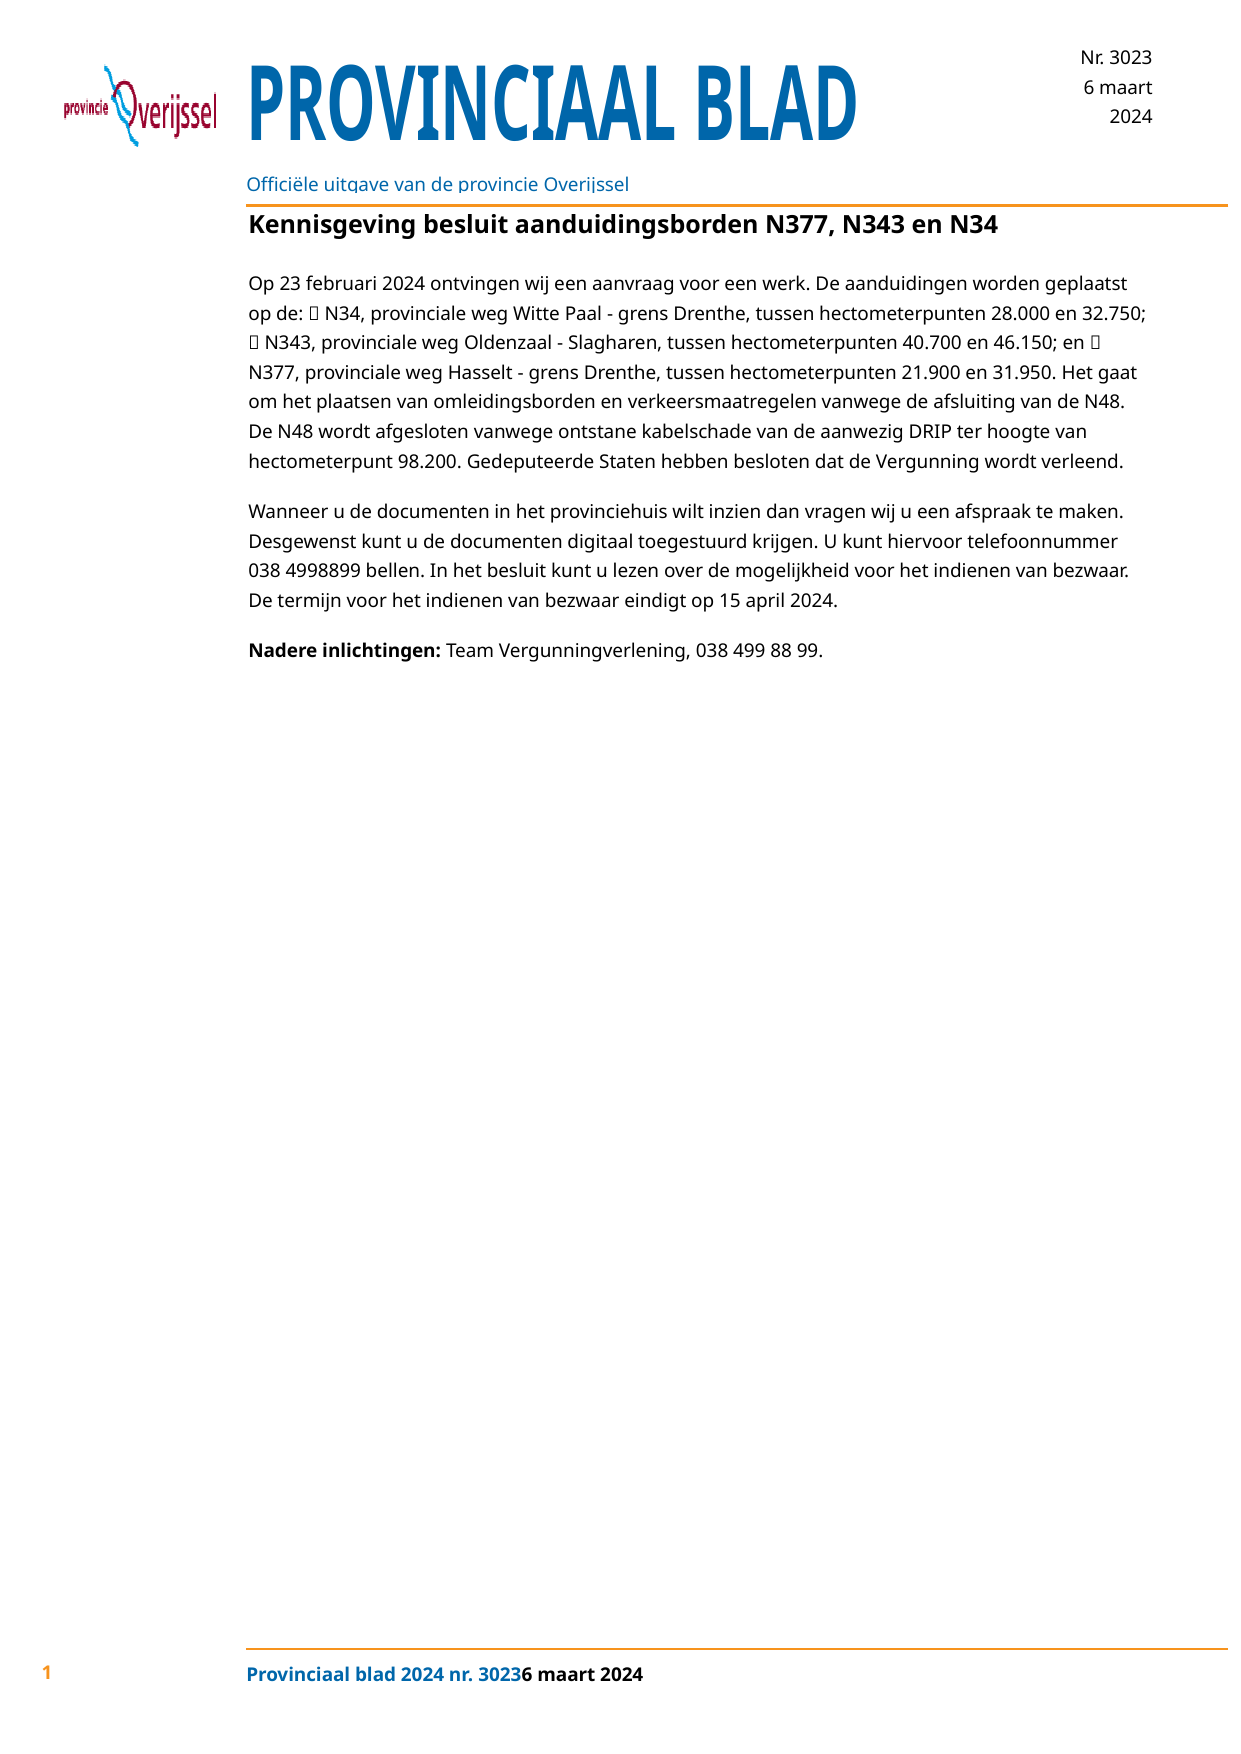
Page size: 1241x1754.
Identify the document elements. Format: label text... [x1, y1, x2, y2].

text Op 23 februari 2024 ontvingen wij een aanvraag voor een werk. De aanduidingen worden geplaatst op de:  N34, provinciale weg Witte Paal - grens Drenthe, tussen hectometerpunten 28.000 en 32.750;  N343, provinciale weg Oldenzaal - Slagharen, tussen hectometerpunten 40.700 en 46.150; en  N377, provinciale weg Hasselt - grens Drenthe, tussen hectometerpunten 21.900 en 31.950. Het gaat om het plaatsen van omleidingsborden en verkeersmaatregelen vanwege de afsluiting van de N48. De N48 wordt afgesloten vanwege ontstane kabelschade van de aanwezig DRIP ter hoogte van hectometerpunt 98.200. Gedeputeerde Staten hebben besloten dat de Vergunning wordt verleend. [248, 270, 1152, 473]
text Kennisgeving besluit aanduidingsborden N377, N343 en N34 [248, 207, 1152, 241]
text Nadere inlichtingen: Team Vergunningverlening, 038 499 88 99. [248, 637, 1152, 663]
text Wanneer u de documenten in het provinciehuis wilt inzien dan vragen wij u een afspraak te maken. Desgewenst kunt u de documenten digitaal toegestuurd krijgen. U kunt hiervoor telefoonnummer 038 4998899 bellen. In het besluit kunt u lezen over de mogelijkheid voor het indienen van bezwaar. De termijn voor het indienen van bezwaar eindigt op 15 april 2024. [248, 498, 1152, 613]
picture [41, 47, 231, 172]
